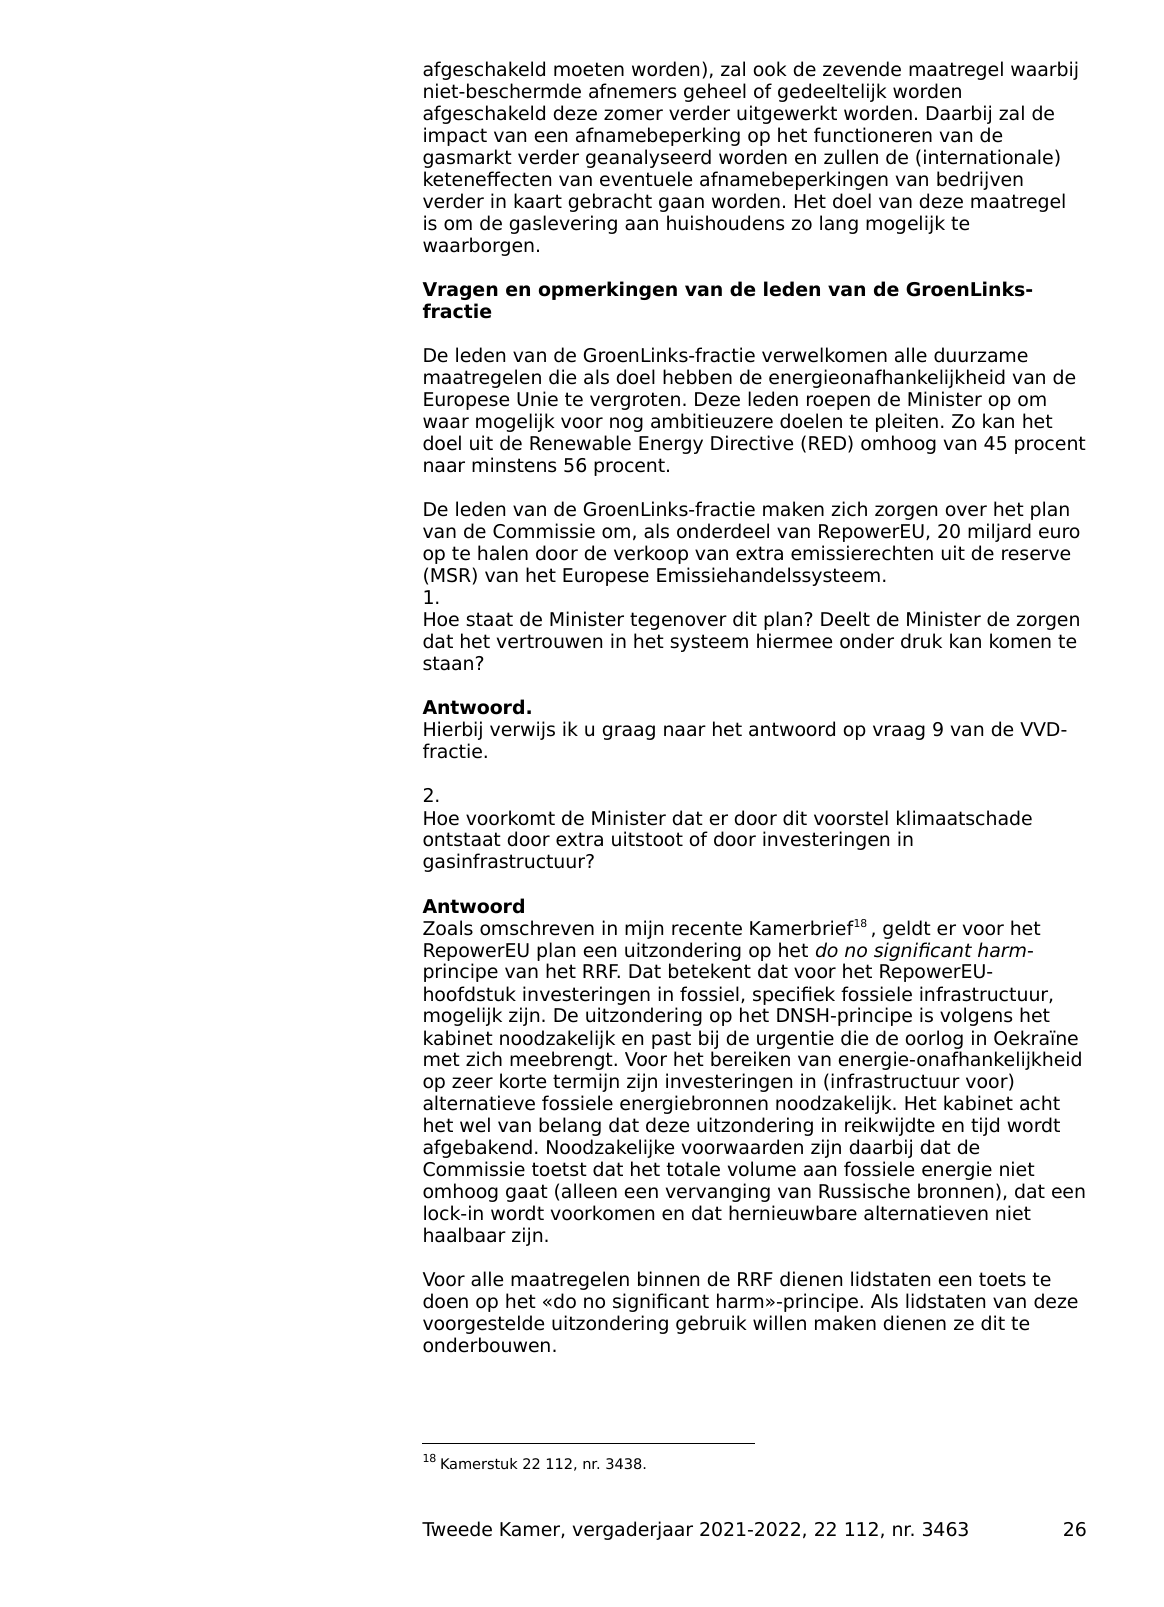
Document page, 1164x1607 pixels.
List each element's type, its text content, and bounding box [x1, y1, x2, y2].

text Voor alle maatregelen binnen de RRF dienen lidstaten een toets te doen op het «do no significant harm»-principe. Als lidstaten van deze voorgestelde uitzondering gebruik willen maken dienen ze dit te onderbouwen. [422, 1269, 1087, 1357]
text Zoals omschreven in mijn recente Kamerbrief, geldt er voor het RepowerEU plan een uitzondering op het do no significant harm-principe van het RRF. Dat betekent dat voor het RepowerEU-hoofdstuk investeringen in fossiel, specifiek fossiele infrastructuur, mogelijk zijn. De uitzondering op het DNSH-principe is volgens het kabinet noodzakelijk en past bij de urgentie die de oorlog in Oekraïne met zich meebrengt. Voor het bereiken van energie-onafhankelijkheid op zeer korte termijn zijn investeringen in (infrastructuur voor) alternatieve fossiele energiebronnen noodzakelijk. Het kabinet acht het wel van belang dat deze uitzondering in reikwijdte en tijd wordt afgebakend. Noodzakelijke voorwaarden zijn daarbij dat de Commissie toetst dat het totale volume aan fossiele energie niet omhoog gaat (alleen een vervanging van Russische bronnen), dat een lock-in wordt voorkomen en dat hernieuwbare alternatieven niet haalbaar zijn. [422, 917, 1087, 1247]
text Hoe staat de Minister tegenover dit plan? Deelt de Minister de zorgen dat het vertrouwen in het systeem hiermee onder druk kan komen te staan? [422, 609, 1087, 675]
text De leden van de GroenLinks-fractie maken zich zorgen over het plan van de Commissie om, als onderdeel van RepowerEU, 20 miljard euro op te halen door de verkoop van extra emissierechten uit de reserve (MSR) van het Europese Emissiehandelssysteem. [422, 499, 1087, 587]
text Hierbij verwijs ik u graag naar het antwoord op vraag 9 van de VVD-fractie. [422, 719, 1087, 763]
text Antwoord [422, 896, 1087, 917]
text De leden van de GroenLinks-fractie verwelkomen alle duurzame maatregelen die als doel hebben de energieonafhankelijkheid van de Europese Unie te vergroten. Deze leden roepen de Minister op om waar mogelijk voor nog ambitieuzere doelen te pleiten. Zo kan het doel uit de Renewable Energy Directive (RED) omhoog van 45 procent naar minstens 56 procent. [422, 345, 1087, 477]
text 2. [422, 785, 1087, 807]
text Antwoord. [422, 697, 1087, 719]
text Hoe voorkomt de Minister dat er door dit voorstel klimaatschade ontstaat door extra uitstoot of door investeringen in gasinfrastructuur? [422, 807, 1087, 873]
subtitle Vragen en opmerkingen van de leden van de GroenLinks-fractie [422, 279, 1087, 323]
text 1. [422, 587, 1087, 609]
text afgeschakeld moeten worden), zal ook de zevende maatregel waarbij niet-beschermde afnemers geheel of gedeeltelijk worden afgeschakeld deze zomer verder uitgewerkt worden. Daarbij zal de impact van een afnamebeperking op het functioneren van de gasmarkt verder geanalyseerd worden en zullen de (internationale) keteneffecten van eventuele afnamebeperkingen van bedrijven verder in kaart gebracht gaan worden. Het doel van deze maatregel is om de gaslevering aan huishoudens zo lang mogelijk te waarborgen. [422, 59, 1087, 257]
text Kamerstuk 22 112, nr. 3438. [422, 1452, 1087, 1474]
